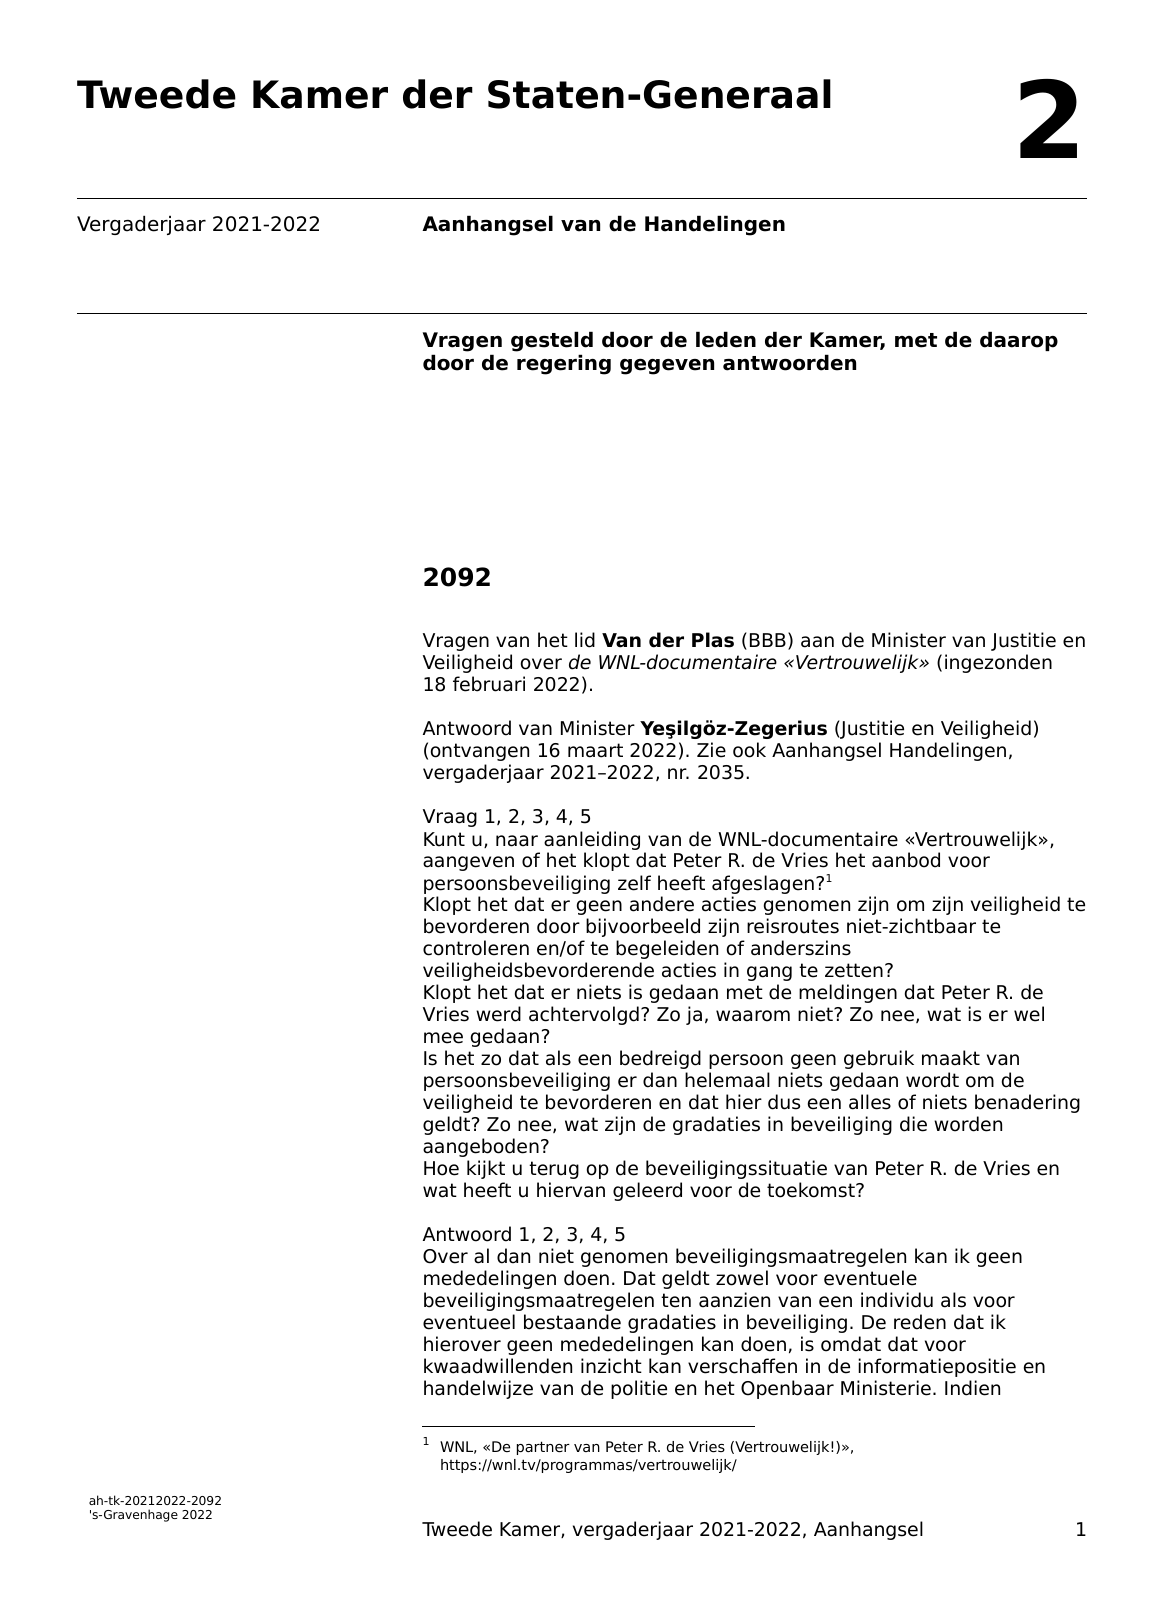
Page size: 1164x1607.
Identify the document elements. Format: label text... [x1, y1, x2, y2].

text Antwoord van Minister Yeşilgöz-Zegerius (Justitie en Veiligheid) (ontvangen 16 maart 2022). Zie ook Aanhangsel Handelingen, vergaderjaar 2021–2022, nr. 2035. [422, 718, 1087, 784]
table_cell Aanhangsel van de Handelingen [422, 199, 1087, 313]
text 's-Gravenhage 2022 [88, 1508, 323, 1522]
text Klopt het dat er niets is gedaan met de meldingen dat Peter R. de Vries werd achtervolgd? Zo ja, waarom niet? Zo nee, wat is er wel mee gedaan? [422, 982, 1087, 1048]
text WNL, «De partner van Peter R. de Vries (Vertrouwelijk!)», https://wnl.tv/programmas/vertrouwelijk/ [422, 1435, 1087, 1474]
table_header Tweede Kamer der Staten-Generaal [77, 59, 886, 198]
text Vragen van het lid Van der Plas (BBB) aan de Minister van Justitie en Veiligheid over de WNL-documentaire «Vertrouwelijk» (ingezonden 18 februari 2022). [422, 630, 1087, 696]
text Antwoord 1, 2, 3, 4, 5 [422, 1224, 1087, 1246]
text Klopt het dat er geen andere acties genomen zijn om zijn veiligheid te bevorderen door bijvoorbeeld zijn reisroutes niet-zichtbaar te controleren en/of te begeleiden of anderszins veiligheidsbevorderende acties in gang te zetten? [422, 894, 1087, 982]
text Vraag 1, 2, 3, 4, 5 [422, 806, 1087, 828]
table_cell [77, 314, 422, 375]
text ah-tk-20212022-2092 [88, 1494, 323, 1508]
table_cell Vergaderjaar 2021-2022 [77, 199, 422, 313]
text Kunt u, naar aanleiding van de WNL-documentaire «Vertrouwelijk», aangeven of het klopt dat Peter R. de Vries het aanbod voor persoonsbeveiliging zelf heeft afgeslagen? [422, 828, 1087, 894]
text Hoe kijkt u terug op de beveiligingssituatie van Peter R. de Vries en wat heeft u hiervan geleerd voor de toekomst? [422, 1158, 1087, 1202]
table_cell Vragen gesteld door de leden der Kamer, met de daarop door de regering gegeven antwoorden [422, 314, 1087, 375]
text 2092 [422, 563, 1087, 592]
text Over al dan niet genomen beveiligingsmaatregelen kan ik geen mededelingen doen. Dat geldt zowel voor eventuele beveiligingsmaatregelen ten aanzien van een individu als voor eventueel bestaande gradaties in beveiliging. De reden dat ik hierover geen mededelingen kan doen, is omdat dat voor kwaadwillenden inzicht kan verschaffen in de informatiepositie en handelwijze van de politie en het Openbaar Ministerie. Indien [422, 1246, 1087, 1400]
text Is het zo dat als een bedreigd persoon geen gebruik maakt van persoonsbeveiliging er dan helemaal niets gedaan wordt om de veiligheid te bevorderen en dat hier dus een alles of niets benadering geldt? Zo nee, wat zijn de gradaties in beveiliging die worden aangeboden? [422, 1048, 1087, 1158]
table_header 2 [886, 59, 1087, 198]
